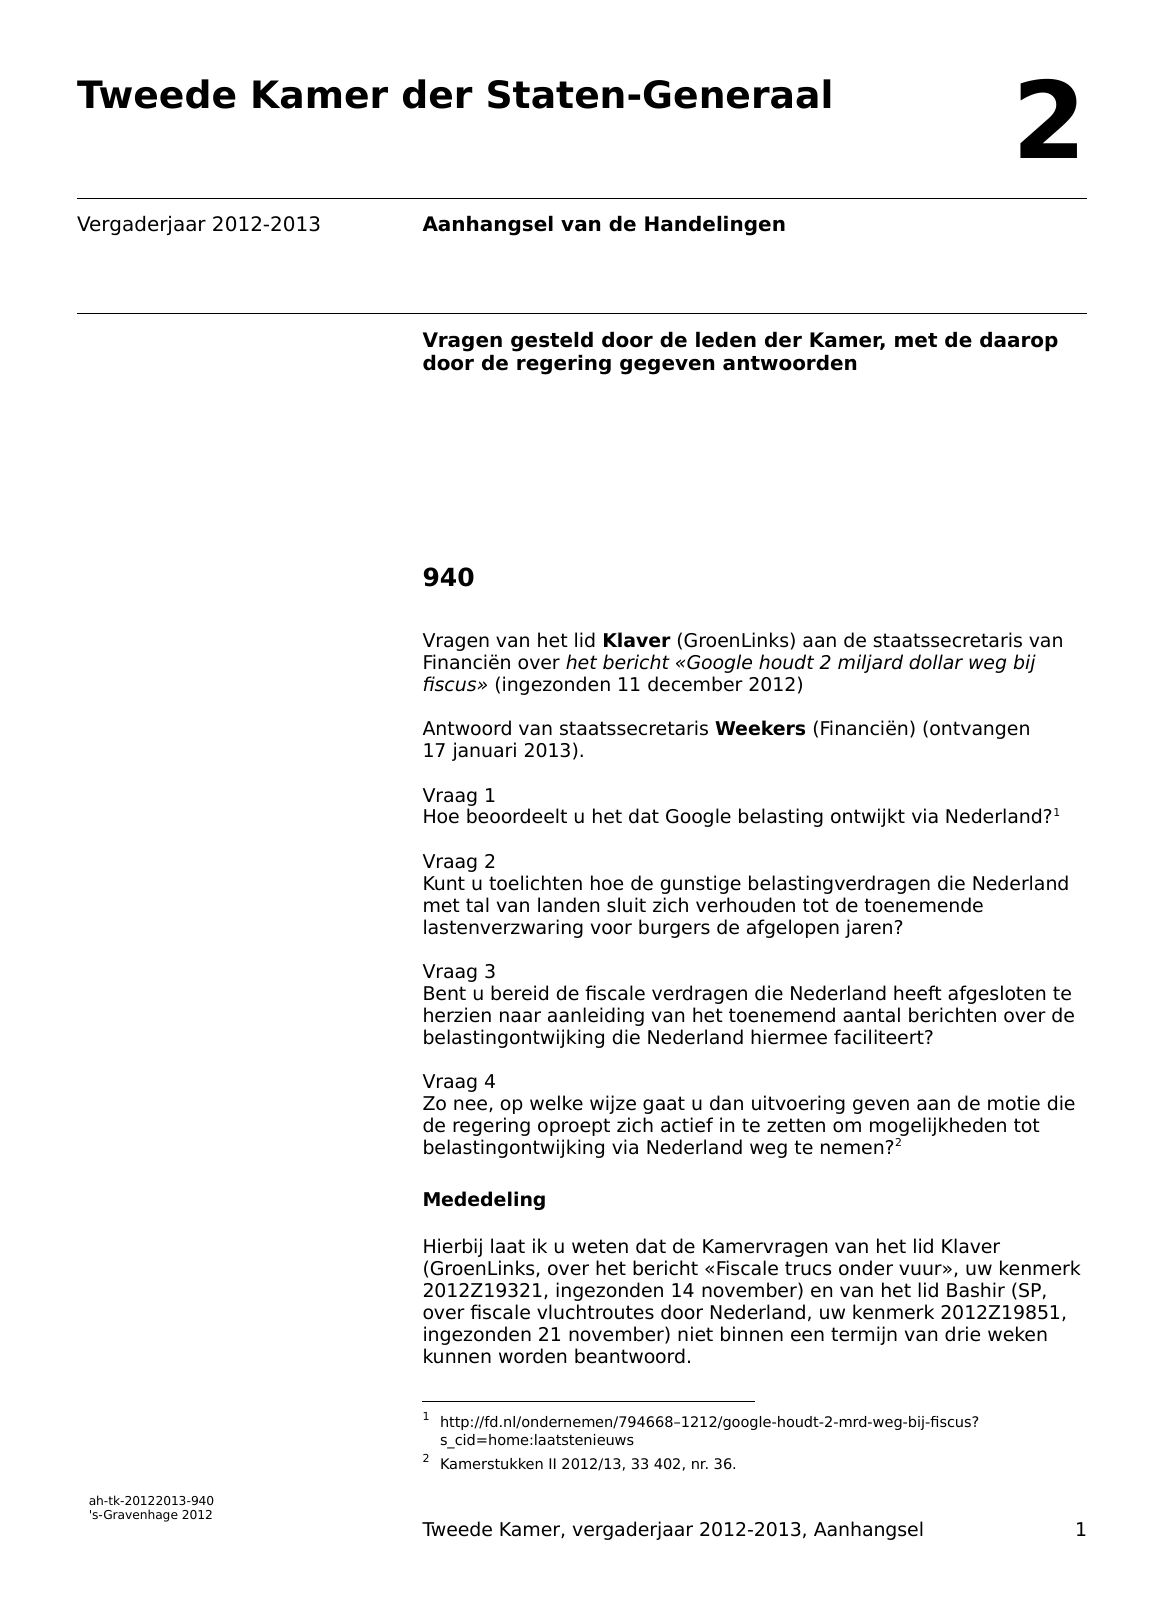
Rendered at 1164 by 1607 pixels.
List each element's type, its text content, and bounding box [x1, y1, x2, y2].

table_cell Vragen gesteld door de leden der Kamer, met de daarop door de regering gegeven antwoorden [422, 314, 1087, 375]
table_cell Vergaderjaar 2012-2013 [77, 199, 422, 313]
text ah-tk-20122013-940 [88, 1494, 323, 1508]
table_header 2 [886, 59, 1087, 198]
table_header Tweede Kamer der Staten-Generaal [77, 59, 886, 198]
table_cell [77, 314, 422, 375]
text Hierbij laat ik u weten dat de Kamervragen van het lid Klaver (GroenLinks, over het bericht «Fiscale trucs onder vuur», uw kenmerk 2012Z19321, ingezonden 14 november) en van het lid Bashir (SP, over fiscale vluchtroutes door Nederland, uw kenmerk 2012Z19851, ingezonden 21 november) niet binnen een termijn van drie weken kunnen worden beantwoord. [422, 1236, 1087, 1368]
text Vraag 1 [422, 784, 1087, 806]
text 's-Gravenhage 2012 [88, 1508, 323, 1522]
text Vraag 3 [422, 961, 1087, 983]
table_cell Aanhangsel van de Handelingen [422, 199, 1087, 313]
subtitle Mededeling [422, 1189, 1087, 1211]
text Kamerstukken II 2012/13, 33 402, nr. 36. [422, 1452, 1087, 1474]
text Vraag 4 [422, 1071, 1087, 1093]
text Bent u bereid de fiscale verdragen die Nederland heeft afgesloten te herzien naar aanleiding van het toenemend aantal berichten over de belastingontwijking die Nederland hiermee faciliteert? [422, 983, 1087, 1049]
text Kunt u toelichten hoe de gunstige belastingverdragen die Nederland met tal van landen sluit zich verhouden tot de toenemende lastenverzwaring voor burgers de afgelopen jaren? [422, 873, 1087, 938]
text Antwoord van staatssecretaris Weekers (Financiën) (ontvangen 17 januari 2013). [422, 718, 1087, 762]
text Vragen van het lid Klaver (GroenLinks) aan de staatssecretaris van Financiën over het bericht «Google houdt 2 miljard dollar weg bij fiscus» (ingezonden 11 december 2012) [422, 630, 1087, 696]
text 940 [422, 563, 1087, 592]
text Zo nee, op welke wijze gaat u dan uitvoering geven aan de motie die de regering oproept zich actief in te zetten om mogelijkheden tot belastingontwijking via Nederland weg te nemen? [422, 1093, 1087, 1159]
text http://fd.nl/ondernemen/794668–1212/google-houdt-2-mrd-weg-bij-fiscus?s_cid=home:laatstenieuws [422, 1410, 1087, 1449]
text Vraag 2 [422, 851, 1087, 873]
text Hoe beoordeelt u het dat Google belasting ontwijkt via Nederland? [422, 806, 1087, 828]
